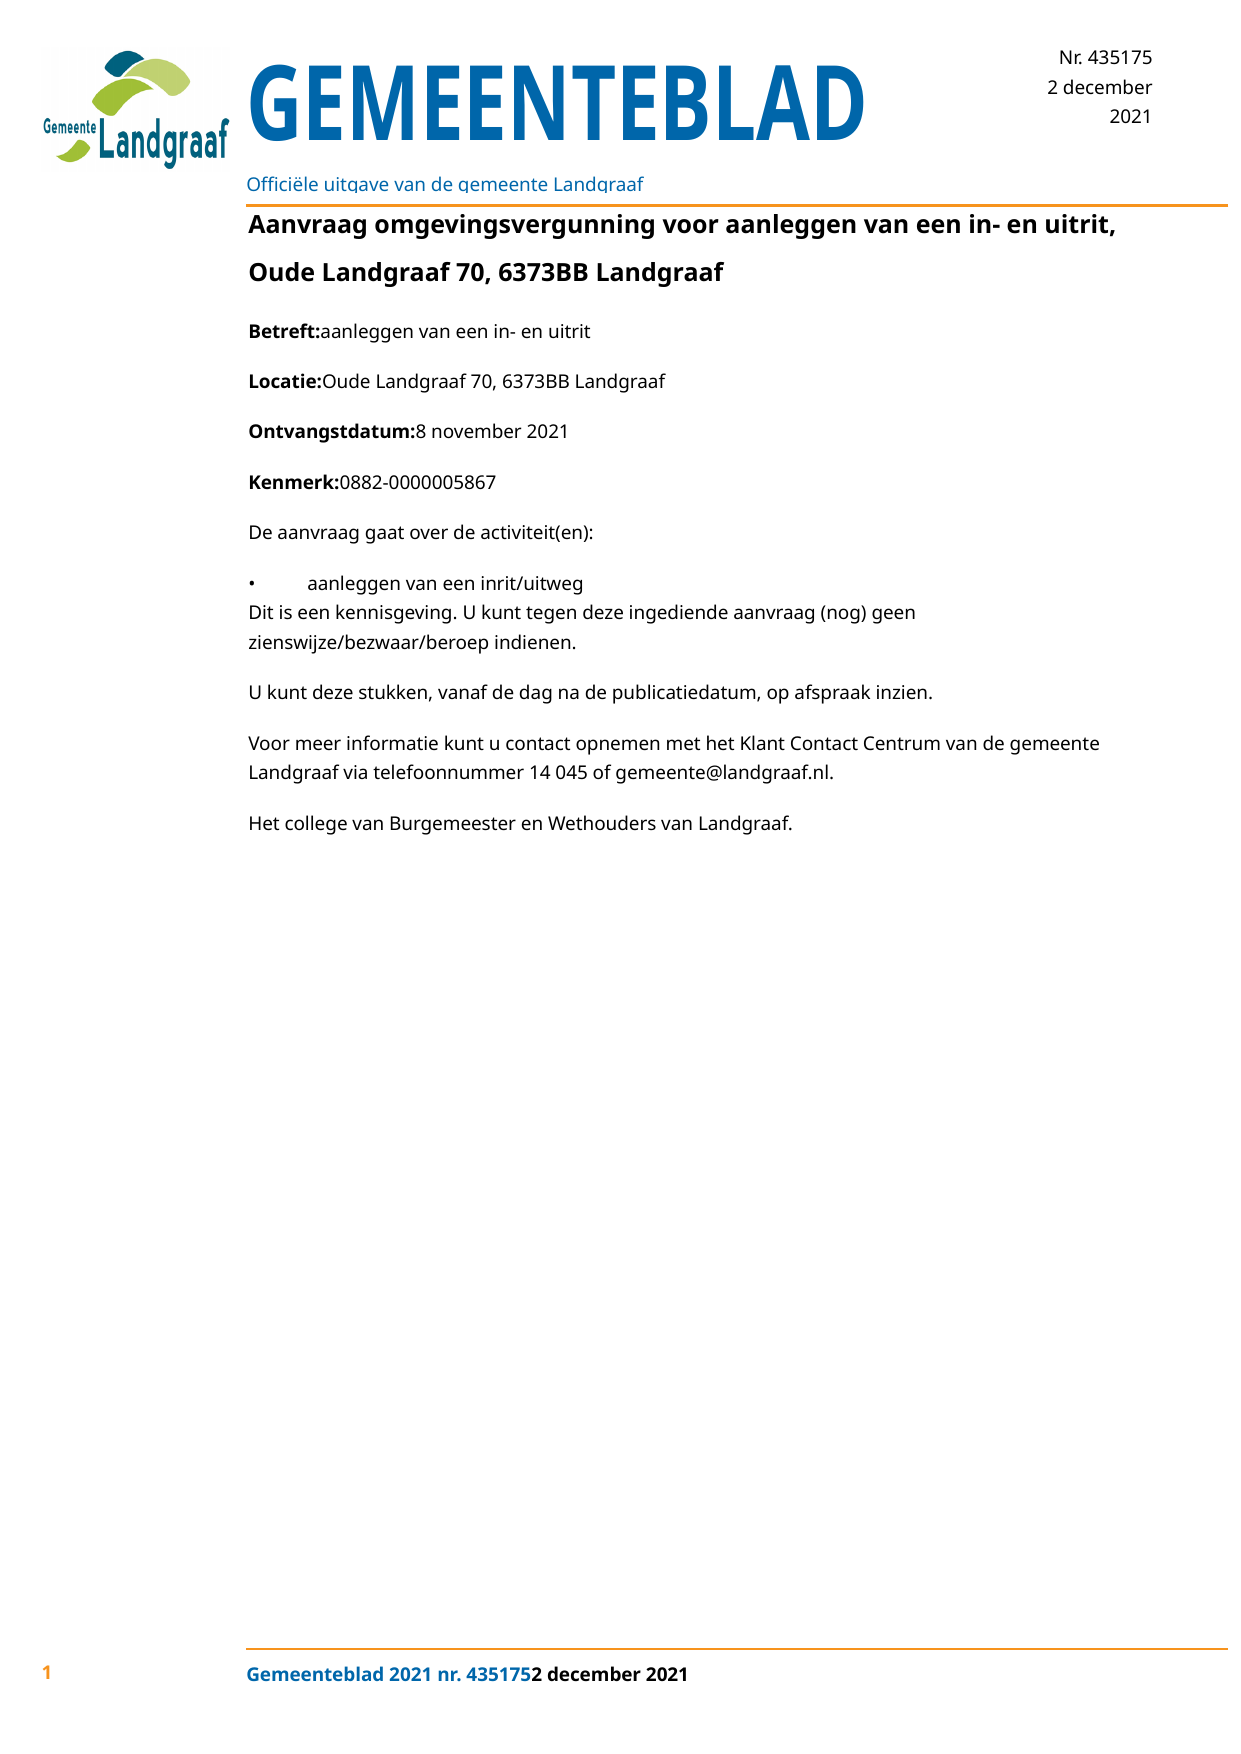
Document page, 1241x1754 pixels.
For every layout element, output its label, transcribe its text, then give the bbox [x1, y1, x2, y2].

text Het college van Burgemeester en Wethouders van Landgraaf. [248, 810, 1152, 836]
text Betreft:aanleggen van een in- en uitrit [248, 318, 1152, 344]
text Dit is een kennisgeving. U kunt tegen deze ingediende aanvraag (nog) geen zienswijze/bezwaar/beroep indienen. [248, 599, 1152, 655]
text Aanvraag omgevingsvergunning voor aanleggen van een in- en uitrit, Oude Landgraaf 70, 6373BB Landgraaf [248, 207, 1152, 288]
text Kenmerk:0882-0000005867 [248, 469, 1152, 495]
text U kunt deze stukken, vanaf de dag na de publicatiedatum, op afspraak inzien. [248, 679, 1152, 705]
text Ontvangstdatum:8 november 2021 [248, 419, 1152, 444]
picture [41, 47, 231, 172]
text Locatie:Oude Landgraaf 70, 6373BB Landgraaf [248, 368, 1152, 394]
text Voor meer informatie kunt u contact opnemen met het Klant Contact Centrum van de gemeente Landgraaf via telefoonnummer 14 045 of gemeente@landgraaf.nl. [248, 730, 1152, 785]
list aanleggen van een inrit/uitweg [248, 570, 1152, 596]
text De aanvraag gaat over de activiteit(en): [248, 519, 1152, 545]
